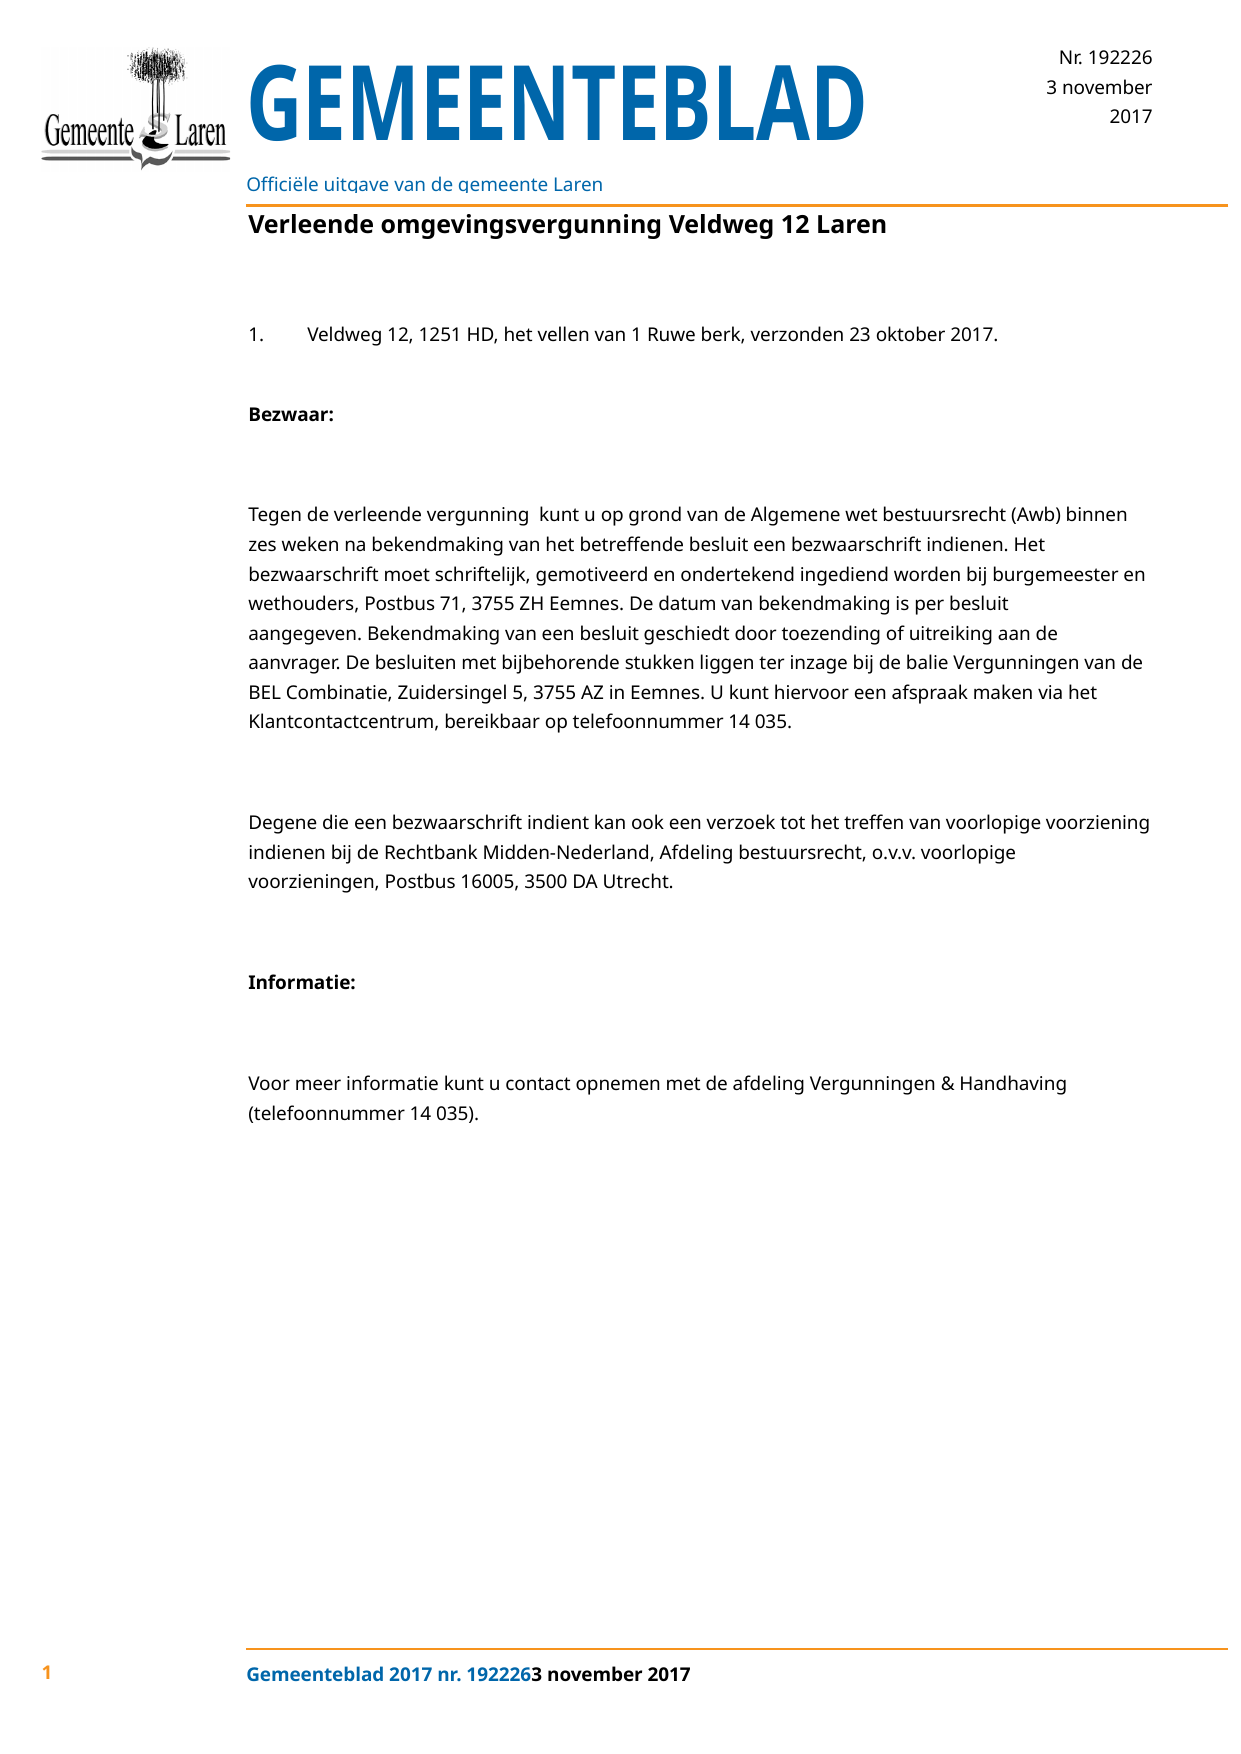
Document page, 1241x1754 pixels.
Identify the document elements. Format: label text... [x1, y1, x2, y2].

text Verleende omgevingsvergunning Veldweg 12 Laren [248, 207, 1152, 241]
text Informatie: [248, 969, 1152, 995]
text Voor meer informatie kunt u contact opnemen met de afdeling Vergunningen & Handhaving (telefoonnummer 14 035). [248, 1070, 1152, 1126]
text Bezwaar: [248, 401, 1152, 426]
list Veldweg 12, 1251 HD, het vellen van 1 Ruwe berk, verzonden 23 oktober 2017. [248, 321, 1152, 346]
text Degene die een bezwaarschrift indient kan ook een verzoek tot het treffen van voorlopige voorziening indienen bij de Rechtbank Midden-Nederland, Afdeling bestuursrecht, o.v.v. voorlopige voorzieningen, Postbus 16005, 3500 DA Utrecht. [248, 809, 1152, 894]
text Tegen de verleende vergunning kunt u op grond van de Algemene wet bestuursrecht (Awb) binnen zes weken na bekendmaking van het betreffende besluit een bezwaarschrift indienen. Het bezwaarschrift moet schriftelijk, gemotiveerd en ondertekend ingediend worden bij burgemeester en wethouders, Postbus 71, 3755 ZH Eemnes. De datum van bekendmaking is per besluit aangegeven. Bekendmaking van een besluit geschiedt door toezending of uitreiking aan de aanvrager. De besluiten met bijbehorende stukken liggen ter inzage bij de balie Vergunningen van de BEL Combinatie, Zuidersingel 5, 3755 AZ in Eemnes. U kunt hiervoor een afspraak maken via het Klantcontactcentrum, bereikbaar op telefoonnummer 14 035. [248, 502, 1152, 734]
picture [41, 47, 231, 172]
